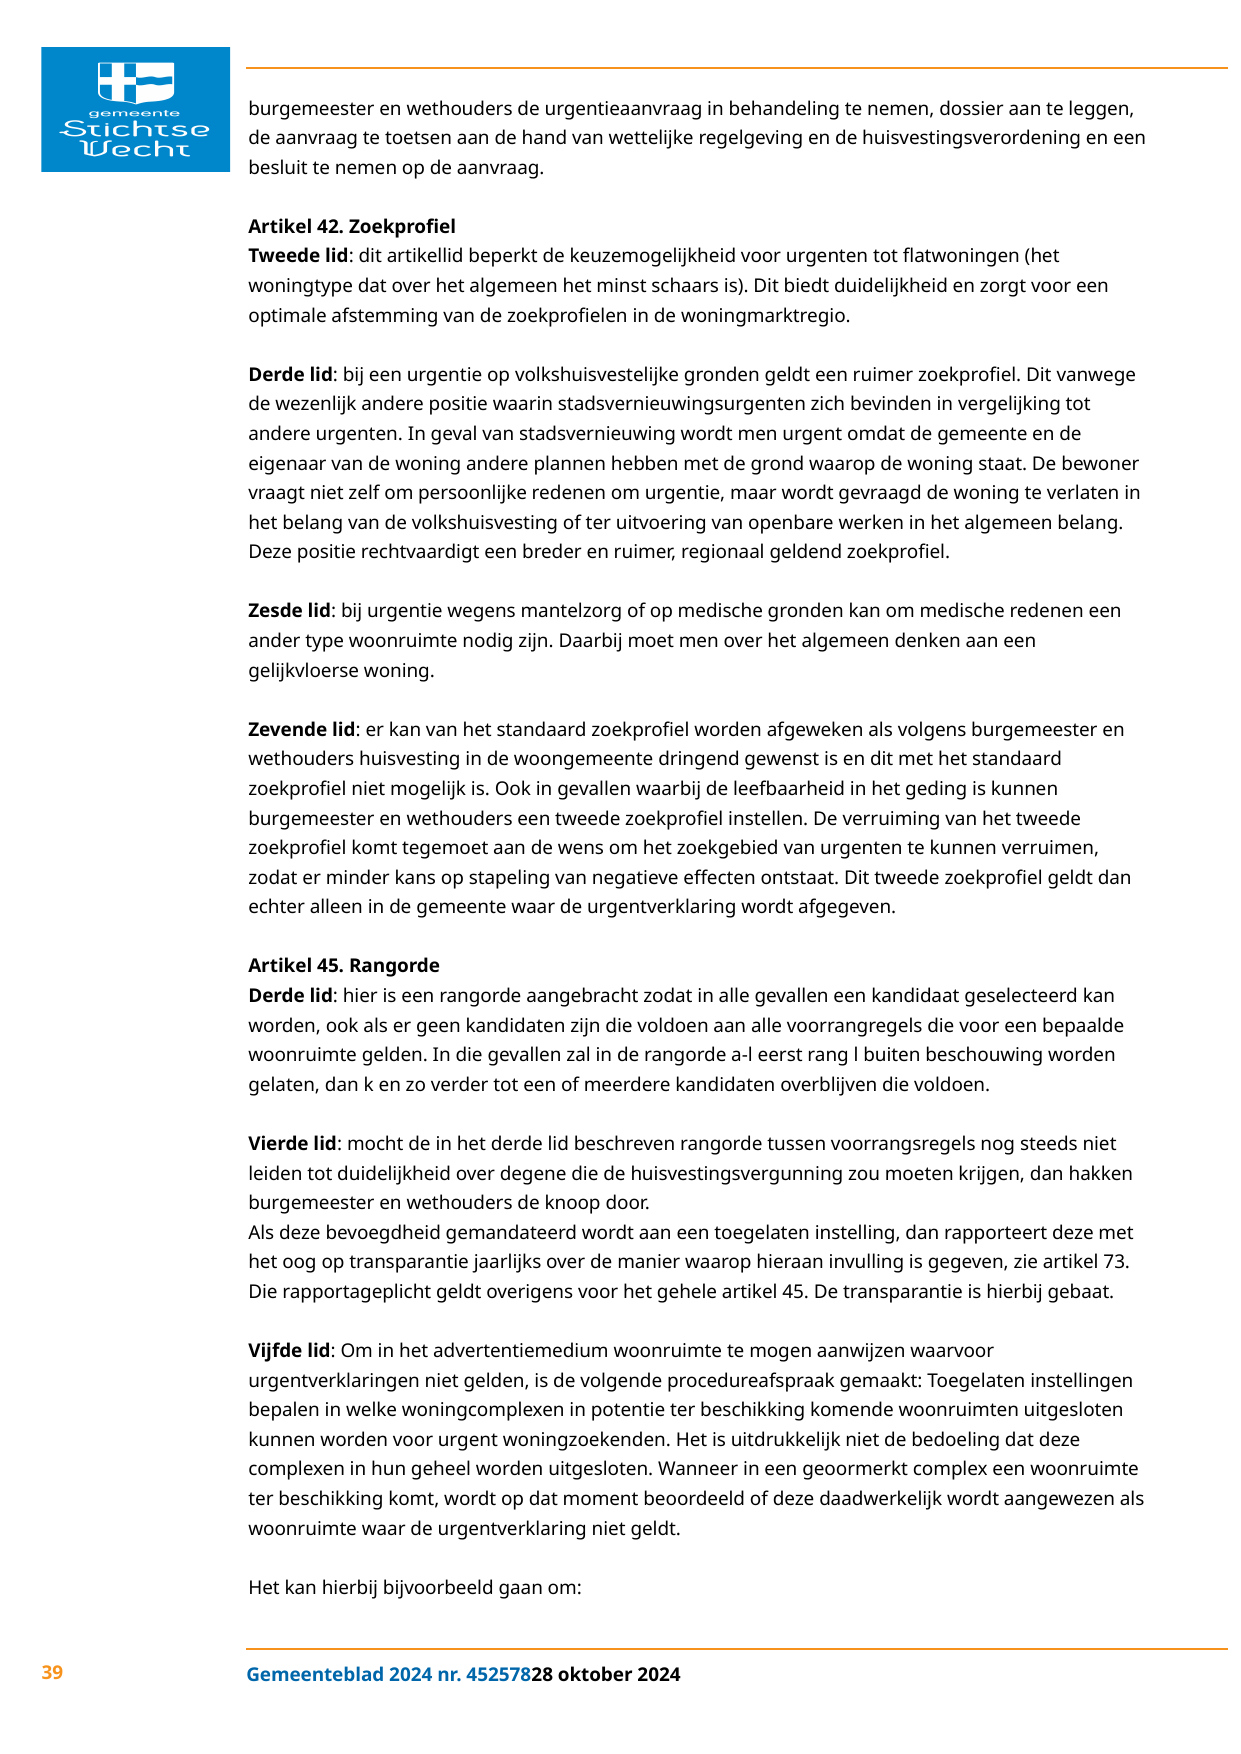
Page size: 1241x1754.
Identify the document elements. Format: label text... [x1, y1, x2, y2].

text Derde lid: hier is een rangorde aangebracht zodat in alle gevallen een kandidaat geselecteerd kan worden, ook als er geen kandidaten zijn die voldoen aan alle voorrangregels die voor een bepaalde woonruimte gelden. In die gevallen zal in de rangorde a-l eerst rang l buiten beschouwing worden gelaten, dan k en zo verder tot een of meerdere kandidaten overblijven die voldoen. [248, 982, 1152, 1097]
text Artikel 45. Rangorde [248, 953, 1152, 978]
text Als deze bevoegdheid gemandateerd wordt aan een toegelaten instelling, dan rapporteert deze met het oog op transparantie jaarlijks over de manier waarop hieraan invulling is gegeven, zie artikel 73. Die rapportageplicht geldt overigens voor het gehele artikel 45. De transparantie is hierbij gebaat. [248, 1219, 1152, 1304]
picture [99, 63, 135, 101]
text Vijfde lid: Om in het advertentiemedium woonruimte te mogen aanwijzen waarvoor urgentverklaringen niet gelden, is de volgende procedureafspraak gemaakt: Toegelaten instellingen bepalen in welke woningcomplexen in potentie ter beschikking komende woonruimten uitgesloten kunnen worden voor urgent woningzoekenden. Het is uitdrukkelijk niet de bedoeling dat deze complexen in hun geheel worden uitgesloten. Wanneer in een geoormerkt complex een woonruimte ter beschikking komt, wordt op dat moment beoordeeld of deze daadwerkelijk wordt aangewezen als woonruimte waar de urgentverklaring niet geldt. [248, 1337, 1152, 1541]
text Vierde lid: mocht de in het derde lid beschreven rangorde tussen voorrangsregels nog steeds niet leiden tot duidelijkheid over degene die de huisvestingsvergunning zou moeten krijgen, dan hakken burgemeester en wethouders de knoop door. [248, 1130, 1152, 1215]
text Zevende lid: er kan van het standaard zoekprofiel worden afgeweken als volgens burgemeester en wethouders huisvesting in de woongemeente dringend gewenst is en dit met het standaard zoekprofiel niet mogelijk is. Ook in gevallen waarbij de leefbaarheid in het geding is kunnen burgemeester en wethouders een tweede zoekprofiel instellen. De verruiming van het tweede zoekprofiel komt tegemoet aan de wens om het zoekgebied van urgenten te kunnen verruimen, zodat er minder kans op stapeling van negatieve effecten ontstaat. Dit tweede zoekprofiel geldt dan echter alleen in de gemeente waar de urgentverklaring wordt afgegeven. [248, 716, 1152, 919]
text Het kan hierbij bijvoorbeeld gaan om: [248, 1574, 1152, 1600]
picture [137, 63, 174, 103]
text burgemeester en wethouders de urgentieaanvraag in behandeling te nemen, dossier aan te leggen, de aanvraag te toetsen aan de hand van wettelijke regelgeving en de huisvestingsverordening en een besluit te nemen op de aanvraag. [248, 95, 1152, 180]
text Zesde lid: bij urgentie wegens mantelzorg of op medische gronden kan om medische redenen een ander type woonruimte nodig zijn. Daarbij moet men over het algemeen denken aan een gelijkvloerse woning. [248, 598, 1152, 683]
text Derde lid: bij een urgentie op volkshuisvestelijke gronden geldt een ruimer zoekprofiel. Dit vanwege de wezenlijk andere positie waarin stadsvernieuwingsurgenten zich bevinden in vergelijking tot andere urgenten. In geval van stadsvernieuwing wordt men urgent omdat de gemeente en de eigenaar van de woning andere plannen hebben met de grond waarop de woning staat. De bewoner vraagt niet zelf om persoonlijke redenen om urgentie, maar wordt gevraagd de woning te verlaten in het belang van de volkshuisvesting of ter uitvoering van openbare werken in het algemeen belang. Deze positie rechtvaardigt een breder en ruimer, regionaal geldend zoekprofiel. [248, 361, 1152, 564]
text Artikel 42. Zoekprofiel [248, 213, 1152, 239]
text Tweede lid: dit artikellid beperkt de keuzemogelijkheid voor urgenten tot flatwoningen (het woningtype dat over het algemeen het minst schaars is). Dit biedt duidelijkheid en zorgt voor een optimale afstemming van de zoekprofielen in de woningmarktregio. [248, 243, 1152, 328]
